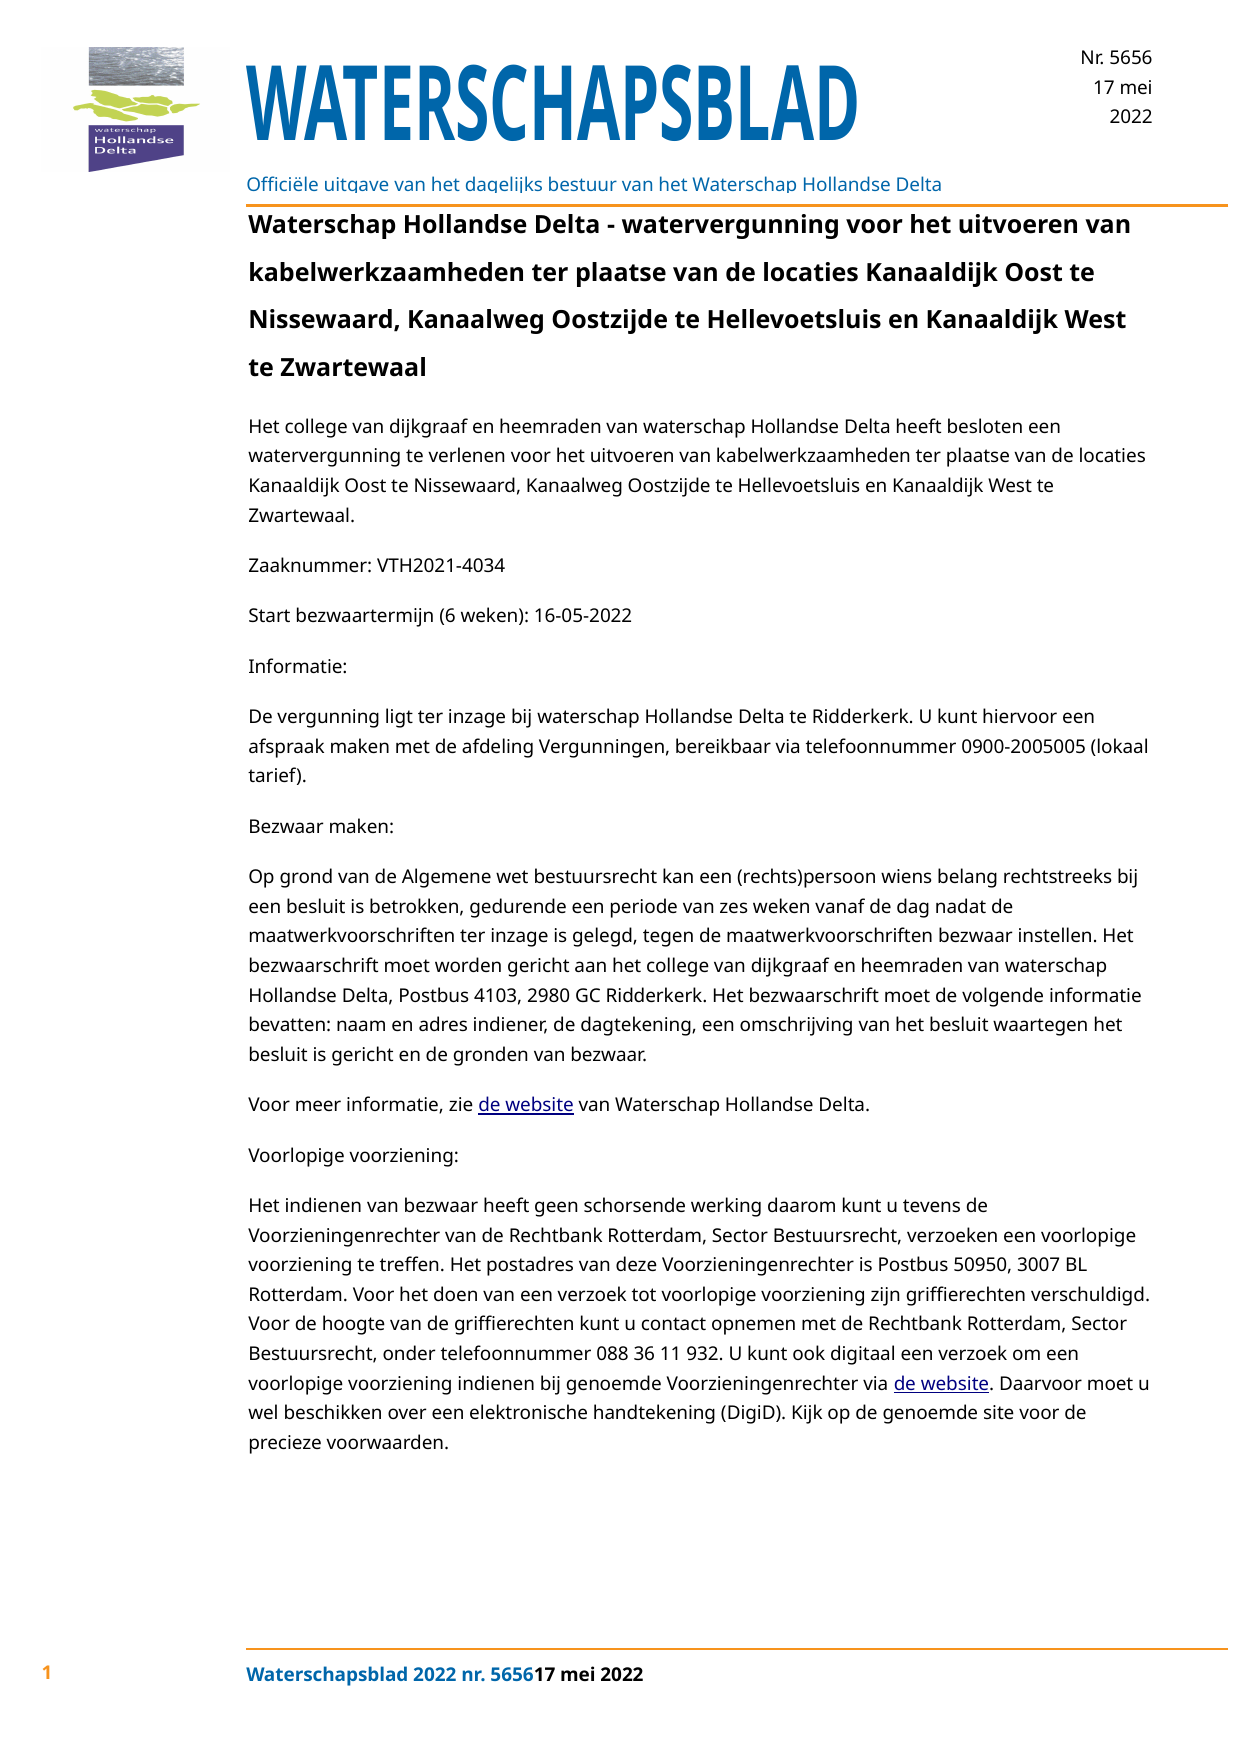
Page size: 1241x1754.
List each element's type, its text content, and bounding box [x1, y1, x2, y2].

text Het indienen van bezwaar heeft geen schorsende werking daarom kunt u tevens de Voorzieningenrechter van de Rechtbank Rotterdam, Sector Bestuursrecht, verzoeken een voorlopige voorziening te treffen. Het postadres van deze Voorzieningenrechter is Postbus 50950, 3007 BL Rotterdam. Voor het doen van een verzoek tot voorlopige voorziening zijn griffierechten verschuldigd. Voor de hoogte van de griffierechten kunt u contact opnemen met de Rechtbank Rotterdam, Sector Bestuursrecht, onder telefoonnummer 088 36 11 932. U kunt ook digitaal een verzoek om een voorlopige voorziening indienen bij genoemde Voorzieningenrechter via de website. Daarvoor moet u wel beschikken over een elektronische handtekening (DigiD). Kijk op de genoemde site voor de precieze voorwaarden. [248, 1192, 1152, 1455]
text Op grond van de Algemene wet bestuursrecht kan een (rechts)persoon wiens belang rechtstreeks bij een besluit is betrokken, gedurende een periode van zes weken vanaf de dag nadat de maatwerkvoorschriften ter inzage is gelegd, tegen de maatwerkvoorschriften bezwaar instellen. Het bezwaarschrift moet worden gericht aan het college van dijkgraaf en heemraden van waterschap Hollandse Delta, Postbus 4103, 2980 GC Ridderkerk. Het bezwaarschrift moet de volgende informatie bevatten: naam en adres indiener, de dagtekening, een omschrijving van het besluit waartegen het besluit is gericht en de gronden van bezwaar. [248, 863, 1152, 1067]
text De vergunning ligt ter inzage bij waterschap Hollandse Delta te Ridderkerk. U kunt hiervoor een afspraak maken met de afdeling Vergunningen, bereikbaar via telefoonnummer 0900-2005005 (lokaal tarief). [248, 703, 1152, 788]
text Zaaknummer: VTH2021-4034 [248, 552, 1152, 578]
text Informatie: [248, 653, 1152, 679]
text Voorlopige voorziening: [248, 1142, 1152, 1168]
text Start bezwaartermijn (6 weken): 16-05-2022 [248, 603, 1152, 628]
text Voor meer informatie, zie de website van Waterschap Hollandse Delta. [248, 1091, 1152, 1117]
text Het college van dijkgraaf en heemraden van waterschap Hollandse Delta heeft besloten een watervergunning te verlenen voor het uitvoeren van kabelwerkzaamheden ter plaatse van de locaties Kanaaldijk Oost te Nissewaard, Kanaalweg Oostzijde te Hellevoetsluis en Kanaaldijk West te Zwartewaal. [248, 413, 1152, 528]
text Waterschap Hollandse Delta - watervergunning voor het uitvoeren van kabelwerkzaamheden ter plaatse van de locaties Kanaaldijk Oost te Nissewaard, Kanaalweg Oostzijde te Hellevoetsluis en Kanaaldijk West te Zwartewaal [248, 207, 1152, 384]
text Bezwaar maken: [248, 813, 1152, 839]
picture [41, 47, 231, 172]
